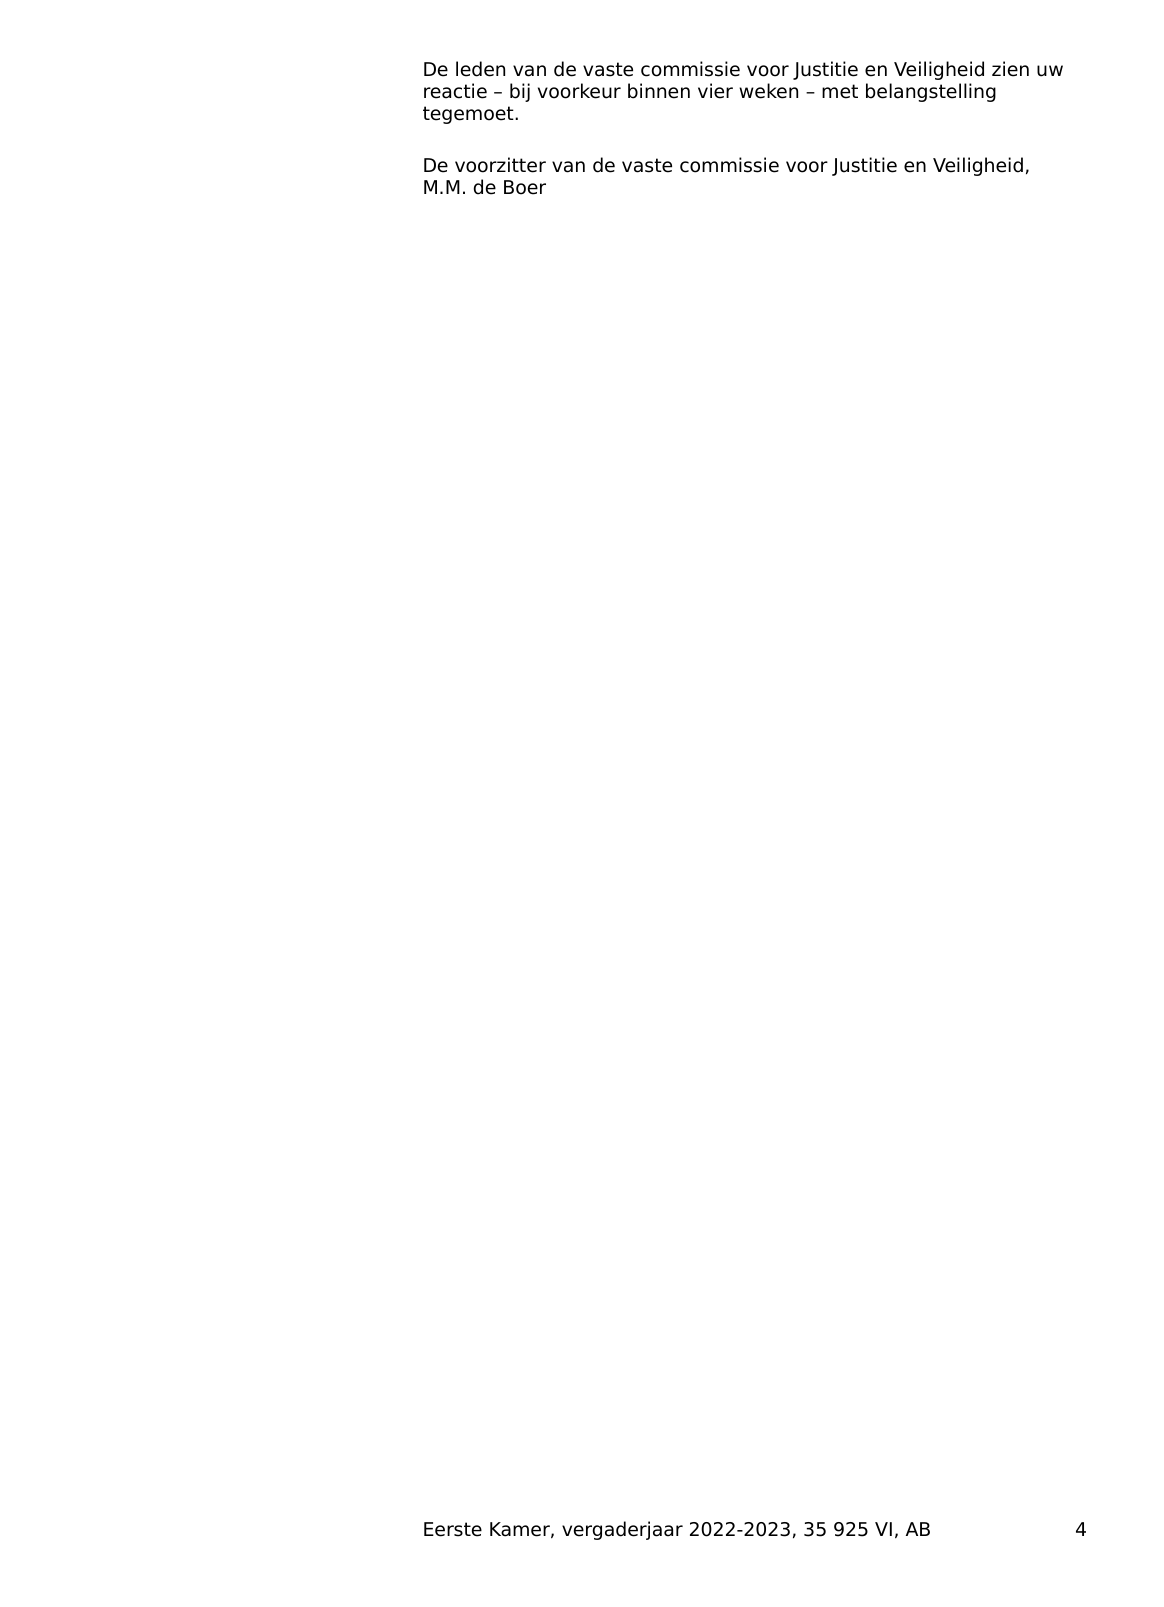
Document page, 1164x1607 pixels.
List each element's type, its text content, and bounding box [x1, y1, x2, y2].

text De voorzitter van de vaste commissie voor Justitie en Veiligheid, M.M. de Boer [422, 155, 1087, 199]
text De leden van de vaste commissie voor Justitie en Veiligheid zien uw reactie – bij voorkeur binnen vier weken – met belangstelling tegemoet. [422, 59, 1087, 125]
